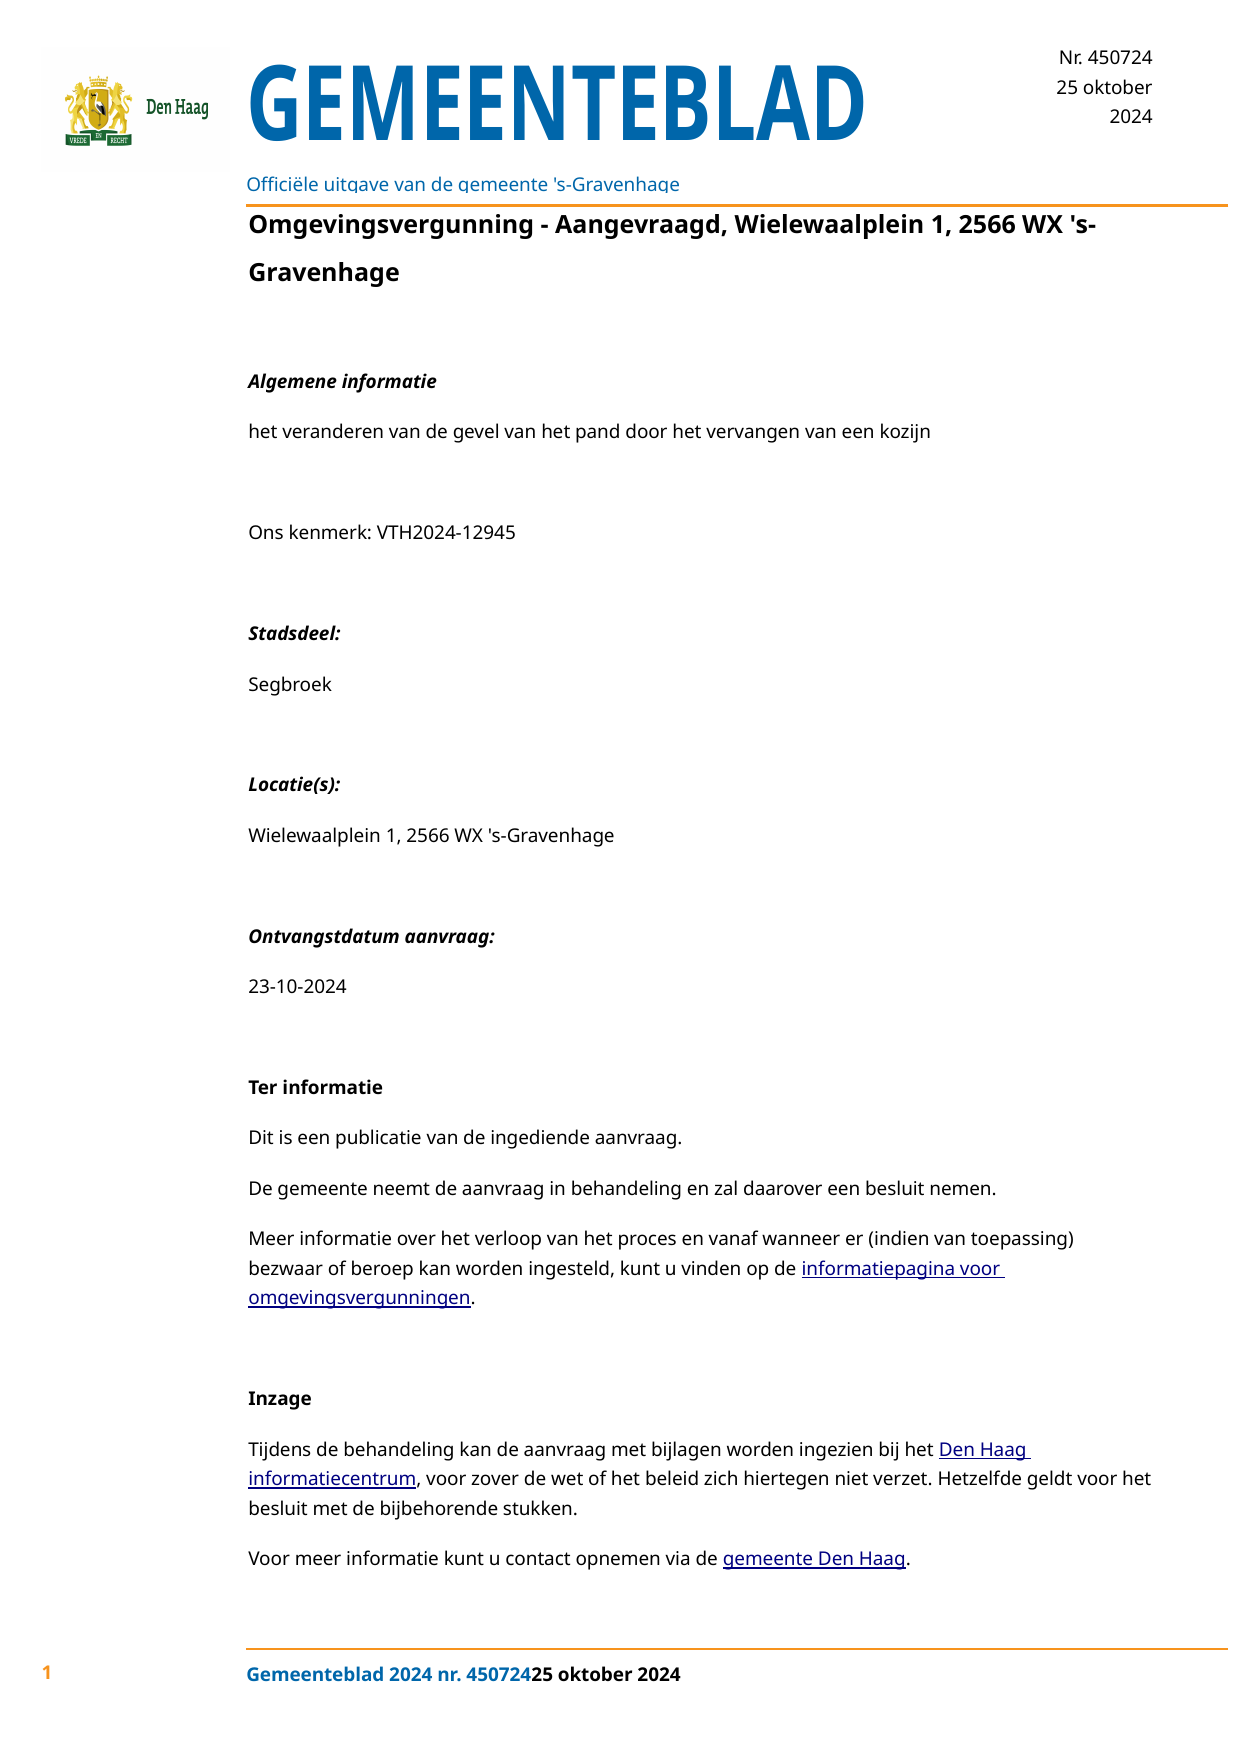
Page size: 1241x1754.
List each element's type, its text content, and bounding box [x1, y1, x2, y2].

text Omgevingsvergunning - Aangevraagd, Wielewaalplein 1, 2566 WX 's-Gravenhage [248, 207, 1152, 288]
text Algemene informatie [248, 368, 1152, 394]
text Wielewaalplein 1, 2566 WX 's-Gravenhage [248, 822, 1152, 848]
text Ontvangstdatum aanvraag: [248, 923, 1152, 949]
text De gemeente neemt de aanvraag in behandeling en zal daarover een besluit nemen. [248, 1175, 1152, 1201]
text Stadsdeel: [248, 620, 1152, 646]
text Voor meer informatie kunt u contact opnemen via de gemeente Den Haag. [248, 1545, 1152, 1571]
text Ter informatie [248, 1074, 1152, 1100]
text 23-10-2024 [248, 973, 1152, 999]
text Locatie(s): [248, 772, 1152, 797]
picture [41, 47, 231, 172]
text Dit is een publicatie van de ingediende aanvraag. [248, 1124, 1152, 1150]
text het veranderen van de gevel van het pand door het vervangen van een kozijn [248, 419, 1152, 444]
text Segbroek [248, 671, 1152, 697]
text Meer informatie over het verloop van het proces en vanaf wanneer er (indien van toepassing) bezwaar of beroep kan worden ingesteld, kunt u vinden op de informatiepagina voor omgevingsvergunningen. [248, 1225, 1152, 1310]
text Ons kenmerk: VTH2024-12945 [248, 519, 1152, 545]
text Inzage [248, 1385, 1152, 1411]
text Tijdens de behandeling kan de aanvraag met bijlagen worden ingezien bij het Den Haag informatiecentrum, voor zover de wet of het beleid zich hiertegen niet verzet. Hetzelfde geldt voor het besluit met de bijbehorende stukken. [248, 1436, 1152, 1521]
